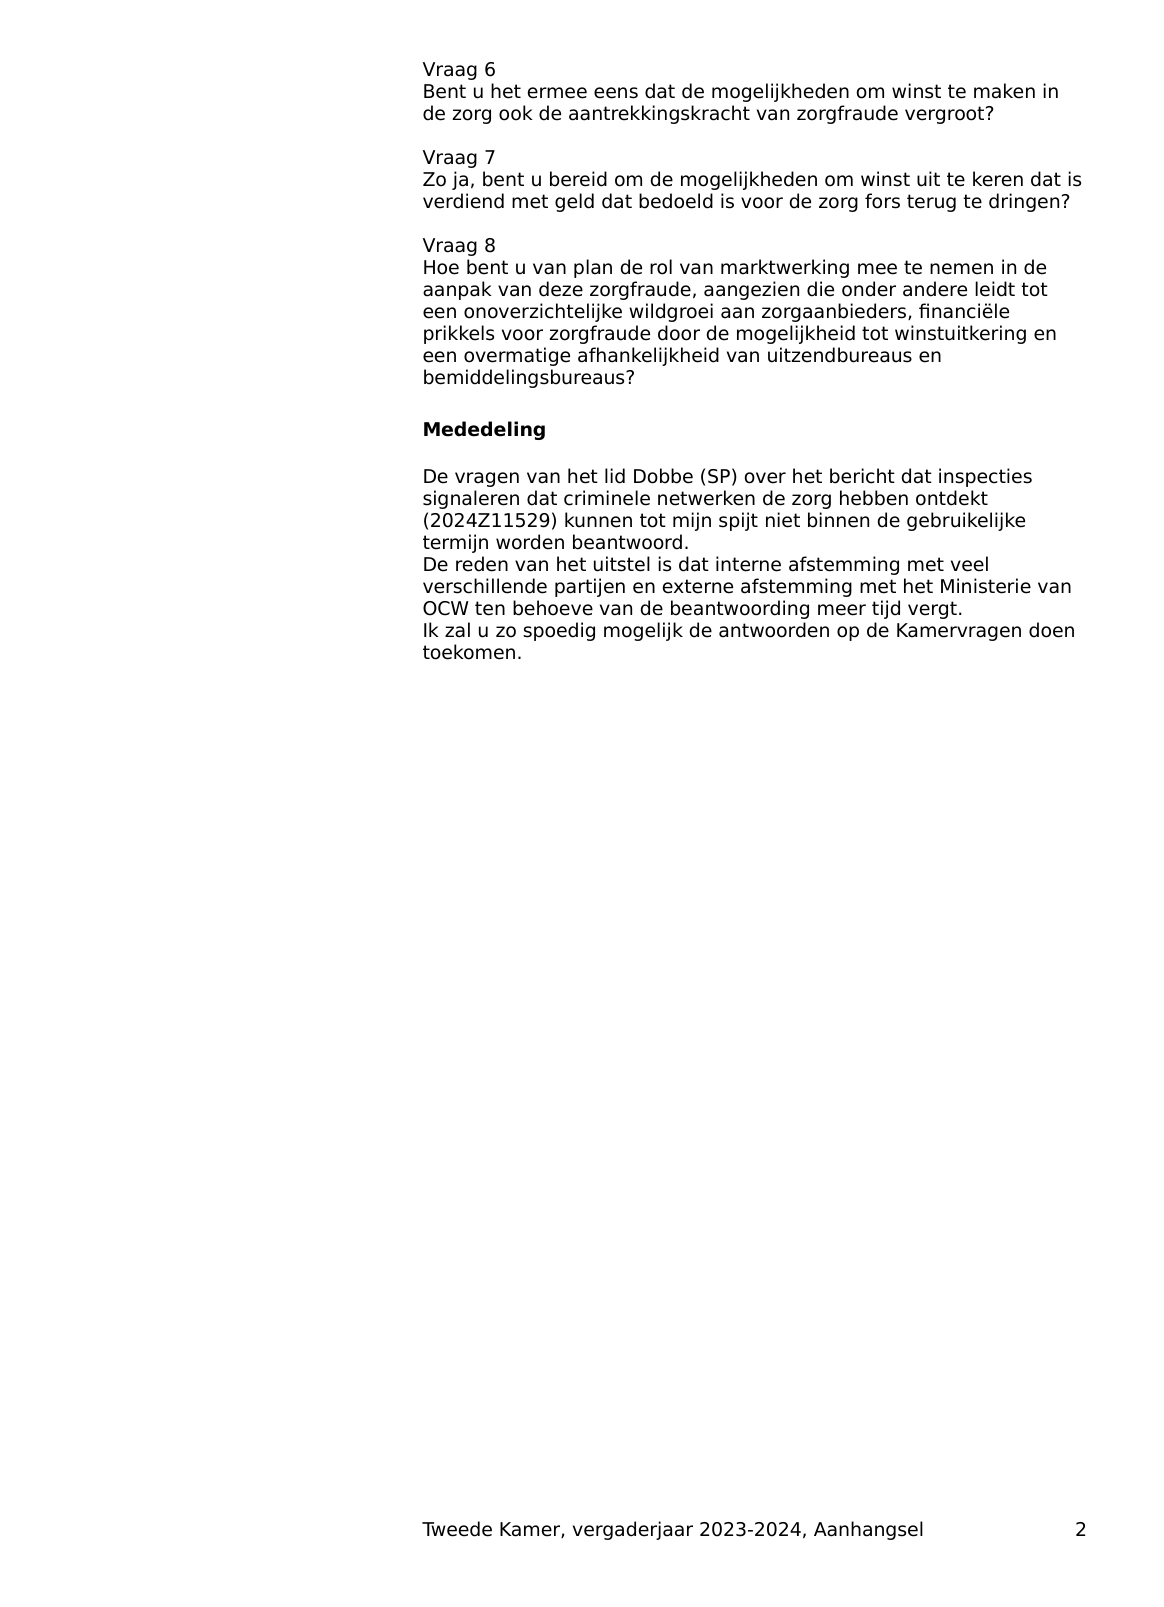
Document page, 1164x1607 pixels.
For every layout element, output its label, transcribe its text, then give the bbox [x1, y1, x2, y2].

text Zo ja, bent u bereid om de mogelijkheden om winst uit te keren dat is verdiend met geld dat bedoeld is voor de zorg fors terug te dringen? [422, 169, 1087, 213]
text Vraag 6 [422, 59, 1087, 81]
text Hoe bent u van plan de rol van marktwerking mee te nemen in de aanpak van deze zorgfraude, aangezien die onder andere leidt tot een onoverzichtelijke wildgroei aan zorgaanbieders, financiële prikkels voor zorgfraude door de mogelijkheid tot winstuitkering en een overmatige afhankelijkheid van uitzendbureaus en bemiddelingsbureaus? [422, 257, 1087, 389]
text Vraag 7 [422, 147, 1087, 169]
text Vraag 8 [422, 235, 1087, 257]
text De reden van het uitstel is dat interne afstemming met veel verschillende partijen en externe afstemming met het Ministerie van OCW ten behoeve van de beantwoording meer tijd vergt. [422, 554, 1087, 620]
subtitle Mededeling [422, 419, 1087, 441]
text De vragen van het lid Dobbe (SP) over het bericht dat inspecties signaleren dat criminele netwerken de zorg hebben ontdekt (2024Z11529) kunnen tot mijn spijt niet binnen de gebruikelijke termijn worden beantwoord. [422, 466, 1087, 554]
text Ik zal u zo spoedig mogelijk de antwoorden op de Kamervragen doen toekomen. [422, 620, 1087, 664]
text Bent u het ermee eens dat de mogelijkheden om winst te maken in de zorg ook de aantrekkingskracht van zorgfraude vergroot? [422, 81, 1087, 125]
